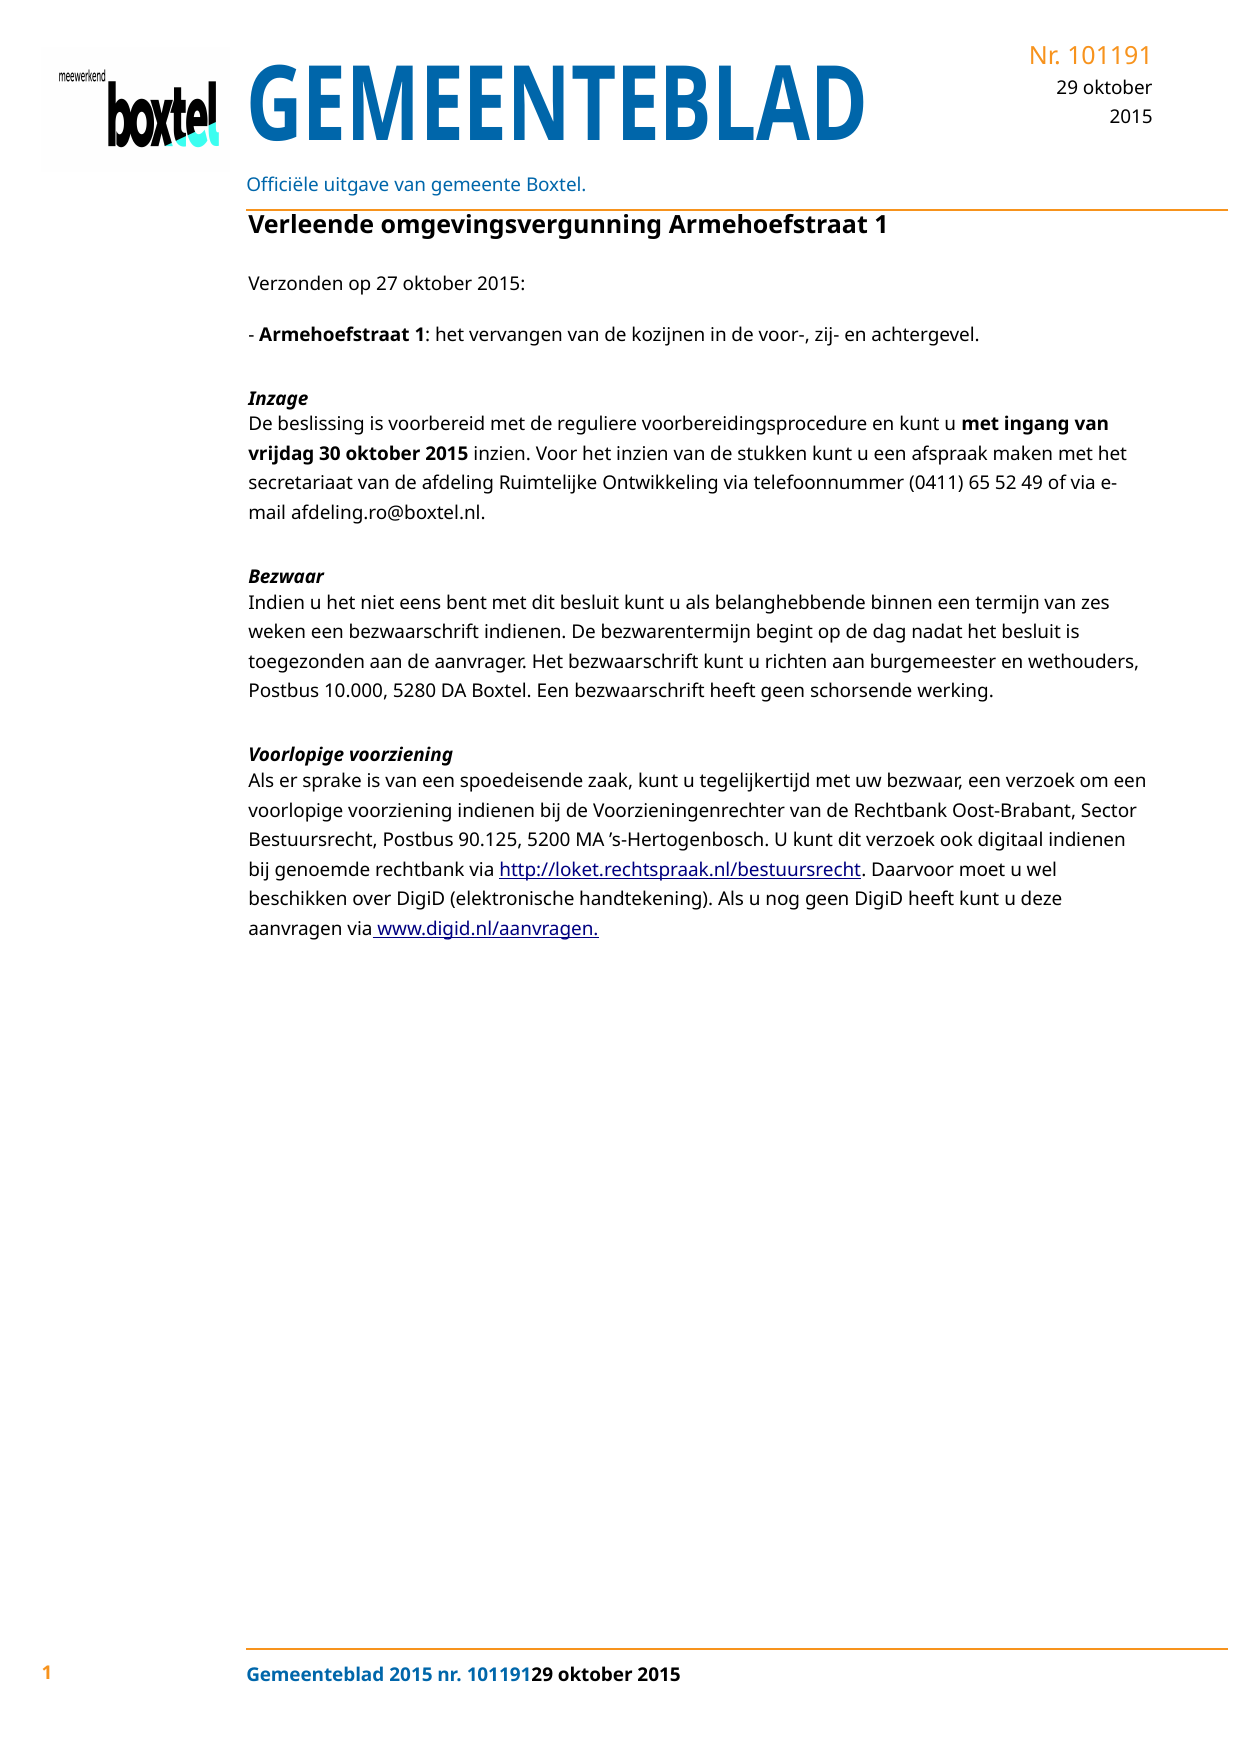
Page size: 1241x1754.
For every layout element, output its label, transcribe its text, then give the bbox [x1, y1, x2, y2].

text Indien u het niet eens bent met dit besluit kunt u als belanghebbende binnen een termijn van zes weken een bezwaarschrift indienen. De bezwarentermijn begint op de dag nadat het besluit is toegezonden aan de aanvrager. Het bezwaarschrift kunt u richten aan burgemeester en wethouders, Postbus 10.000, 5280 DA Boxtel. Een bezwaarschrift heeft geen schorsende werking. [248, 589, 1152, 703]
text Als er sprake is van een spoedeisende zaak, kunt u tegelijkertijd met uw bezwaar, een verzoek om een voorlopige voorziening indienen bij de Voorzieningenrechter van de Rechtbank Oost-Brabant, Sector Bestuursrecht, Postbus 90.125, 5200 MA ’s-Hertogenbosch. U kunt dit verzoek ook digitaal indienen bij genoemde rechtbank via http://loket.rechtspraak.nl/bestuursrecht. Daarvoor moet u wel beschikken over DigiD (elektronische handtekening). Als u nog geen DigiD heeft kunt u deze aanvragen via www.digid.nl/aanvragen. [248, 767, 1152, 941]
text Verleende omgevingsvergunning Armehoefstraat 1 [248, 211, 1152, 241]
text Voorlopige voorziening [248, 742, 1152, 767]
text Bezwaar [248, 563, 1152, 589]
text De beslissing is voorbereid met de reguliere voorbereidingsprocedure en kunt u met ingang van vrijdag 30 oktober 2015 inzien. Voor het inzien van de stukken kunt u een afspraak maken met het secretariaat van de afdeling Ruimtelijke Ontwikkeling via telefoonnummer (0411) 65 52 49 of via e-mail afdeling.ro@boxtel.nl. [248, 410, 1152, 525]
text Verzonden op 27 oktober 2015: [248, 270, 1152, 296]
picture [41, 47, 231, 172]
text - Armehoefstraat 1: het vervangen van de kozijnen in de voor-, zij- en achtergevel. [248, 321, 1152, 346]
text Inzage [248, 385, 1152, 410]
